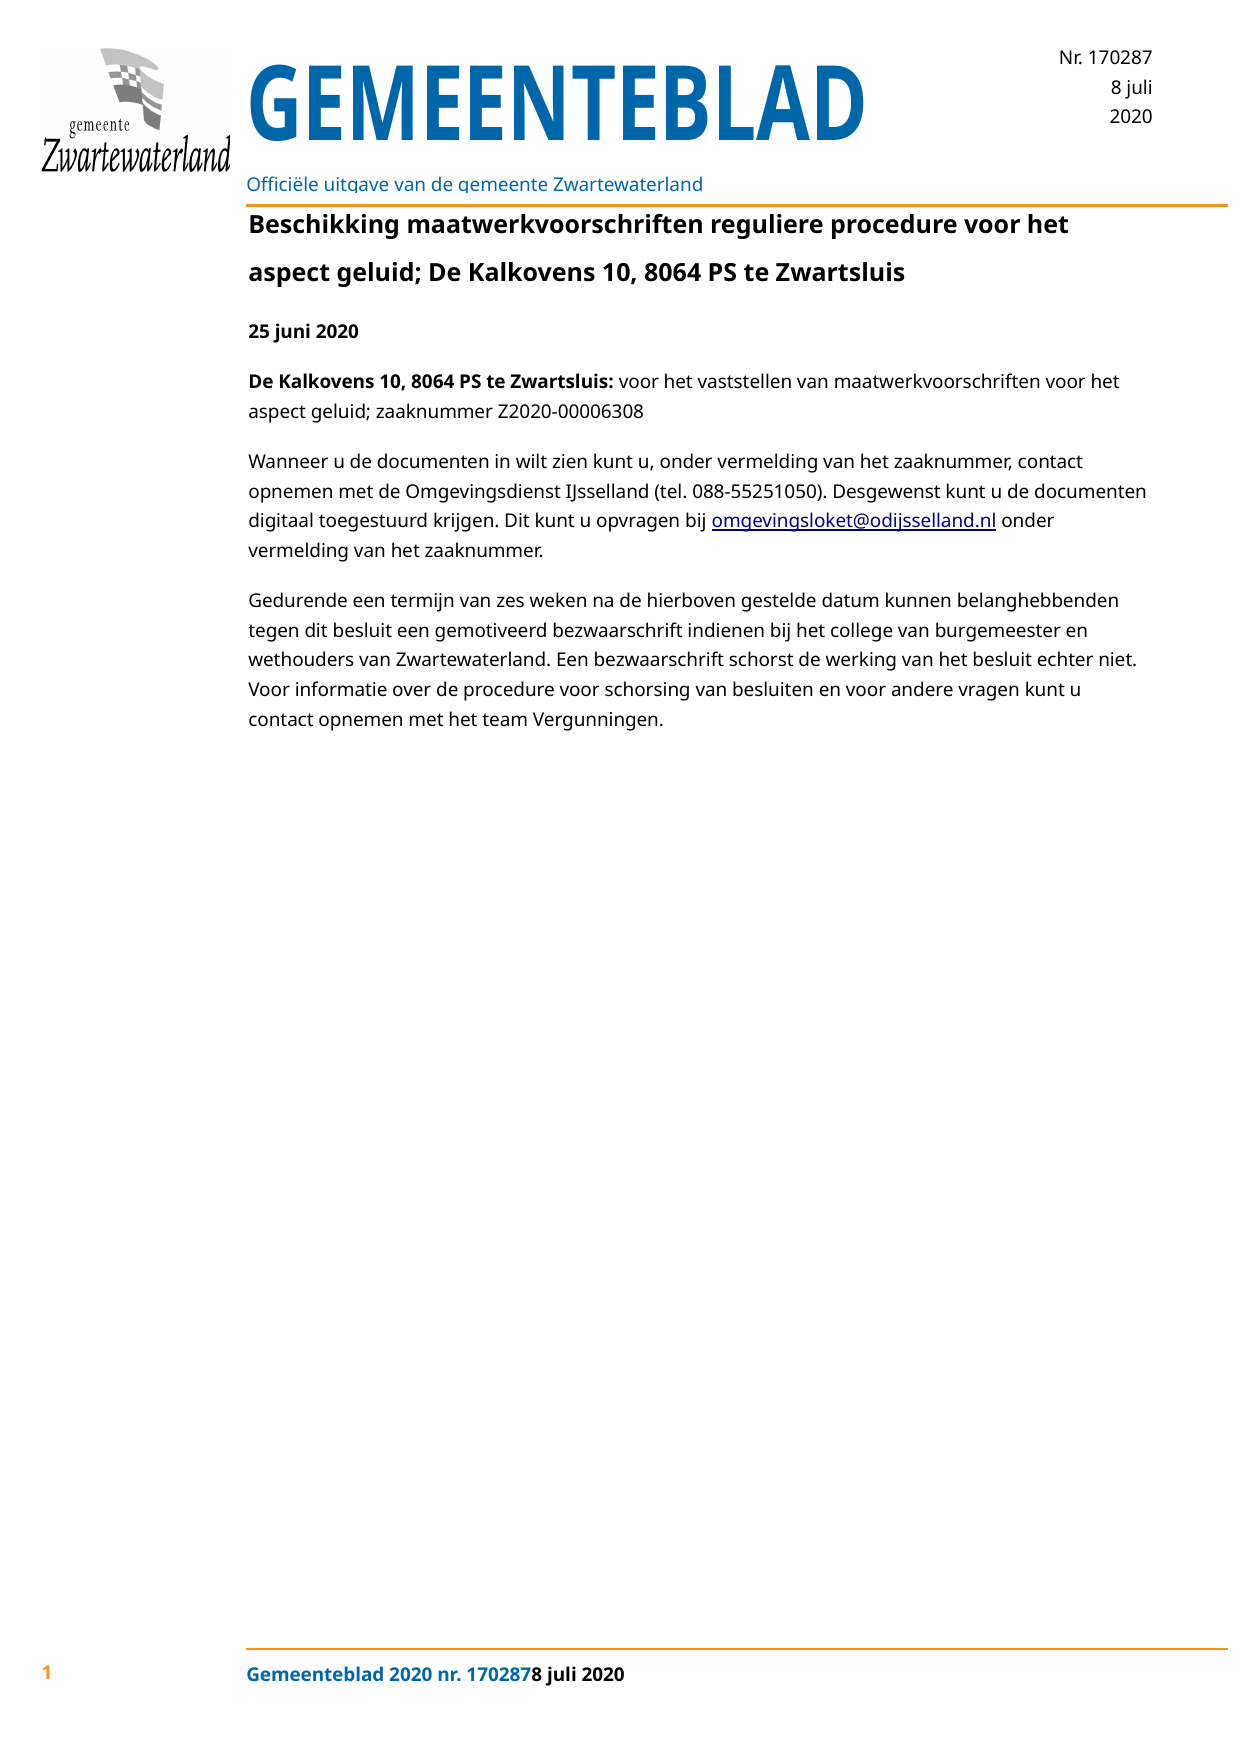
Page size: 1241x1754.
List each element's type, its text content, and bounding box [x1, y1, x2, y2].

text De Kalkovens 10, 8064 PS te Zwartsluis: voor het vaststellen van maatwerkvoorschriften voor het aspect geluid; zaaknummer Z2020-00006308 [248, 368, 1152, 424]
text Wanneer u de documenten in wilt zien kunt u, onder vermelding van het zaaknummer, contact opnemen met de Omgevingsdienst IJsselland (tel. 088-55251050). Desgewenst kunt u de documenten digitaal toegestuurd krijgen. Dit kunt u opvragen bij omgevingsloket@odijsselland.nl onder vermelding van het zaaknummer. [248, 448, 1152, 563]
text Gedurende een termijn van zes weken na de hierboven gestelde datum kunnen belanghebbenden tegen dit besluit een gemotiveerd bezwaarschrift indienen bij het college van burgemeester en wethouders van Zwartewaterland. Een bezwaarschrift schorst de werking van het besluit echter niet. Voor informatie over de procedure voor schorsing van besluiten en voor andere vragen kunt u contact opnemen met het team Vergunningen. [248, 587, 1152, 732]
text 25 juni 2020 [248, 318, 1152, 344]
text Beschikking maatwerkvoorschriften reguliere procedure voor het aspect geluid; De Kalkovens 10, 8064 PS te Zwartsluis [248, 207, 1152, 288]
picture [41, 47, 231, 172]
